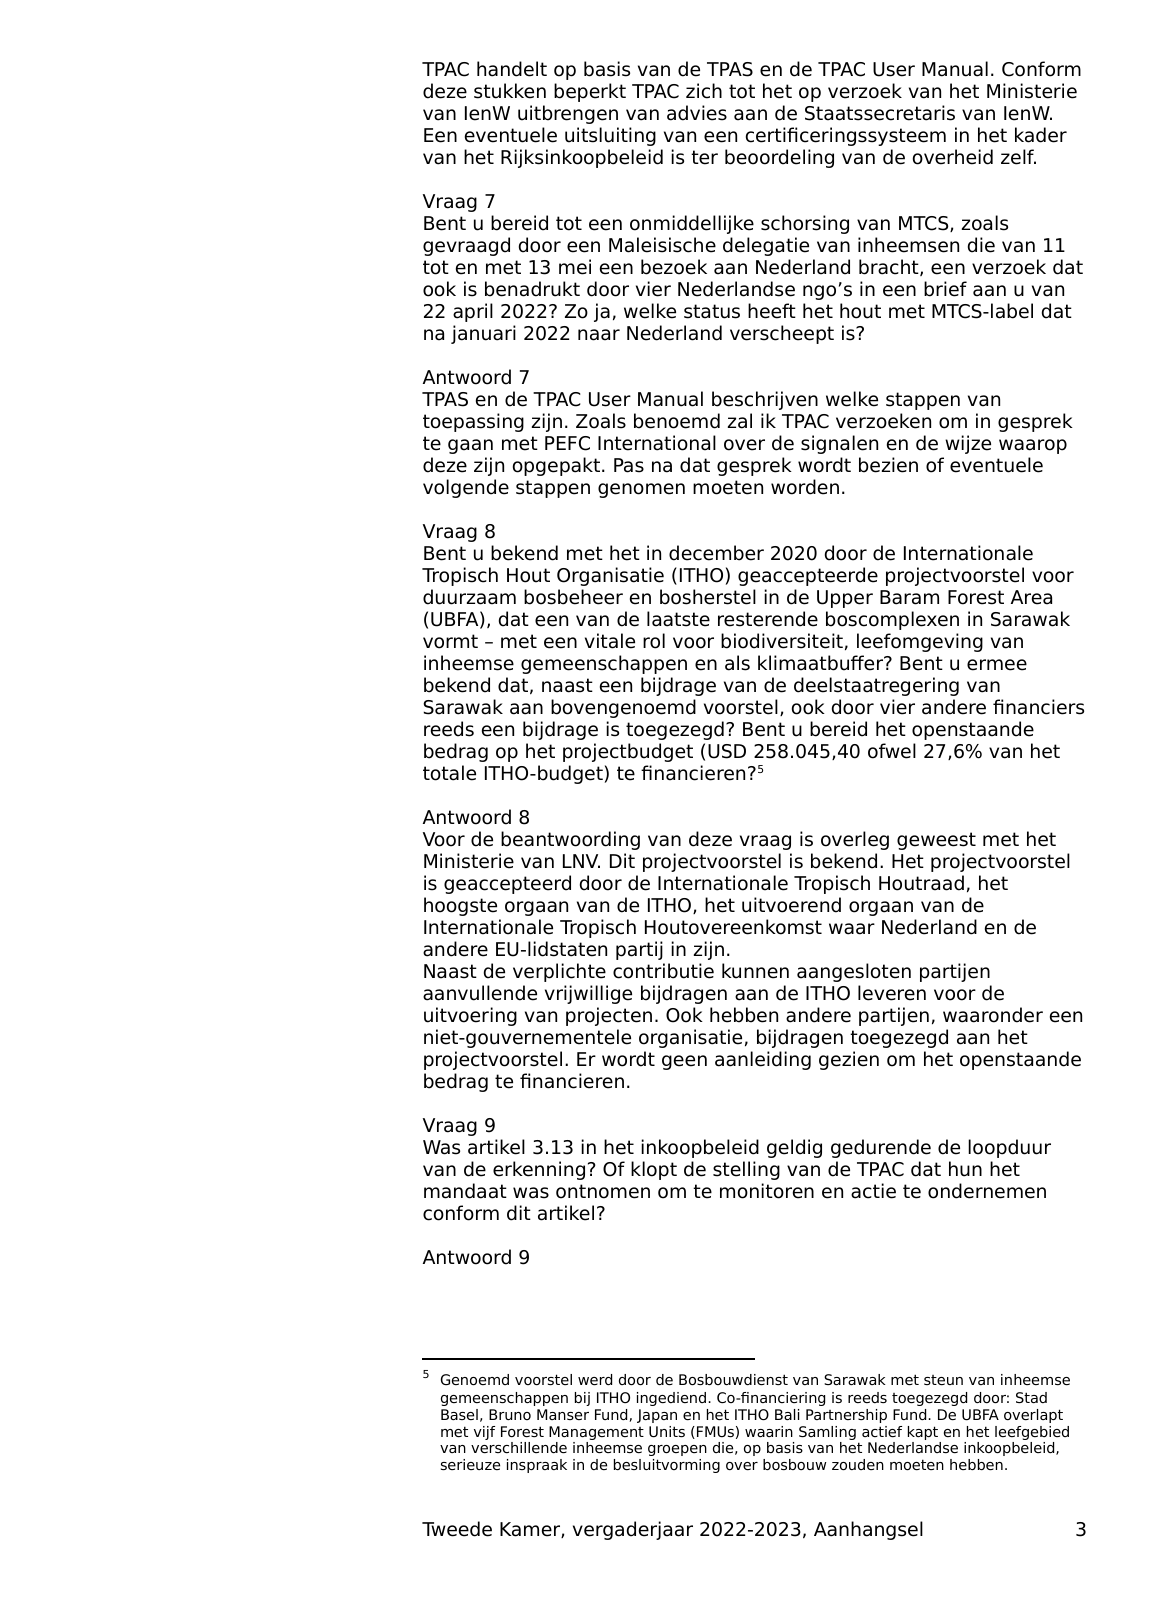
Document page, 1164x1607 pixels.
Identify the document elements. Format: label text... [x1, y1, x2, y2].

text Bent u bekend met het in december 2020 door de Internationale Tropisch Hout Organisatie (ITHO) geaccepteerde projectvoorstel voor duurzaam bosbeheer en bosherstel in de Upper Baram Forest Area (UBFA), dat een van de laatste resterende boscomplexen in Sarawak vormt – met een vitale rol voor biodiversiteit, leefomgeving van inheemse gemeenschappen en als klimaatbuffer? Bent u ermee bekend dat, naast een bijdrage van de deelstaatregering van Sarawak aan bovengenoemd voorstel, ook door vier andere financiers reeds een bijdrage is toegezegd? Bent u bereid het openstaande bedrag op het projectbudget (USD 258.045,40 ofwel 27,6% van het totale ITHO-budget) te financieren? [422, 543, 1087, 785]
text Bent u bereid tot een onmiddellijke schorsing van MTCS, zoals gevraagd door een Maleisische delegatie van inheemsen die van 11 tot en met 13 mei een bezoek aan Nederland bracht, een verzoek dat ook is benadrukt door vier Nederlandse ngo’s in een brief aan u van 22 april 2022? Zo ja, welke status heeft het hout met MTCS-label dat na januari 2022 naar Nederland verscheept is? [422, 213, 1087, 345]
text TPAS en de TPAC User Manual beschrijven welke stappen van toepassing zijn. Zoals benoemd zal ik TPAC verzoeken om in gesprek te gaan met PEFC International over de signalen en de wijze waarop deze zijn opgepakt. Pas na dat gesprek wordt bezien of eventuele volgende stappen genomen moeten worden. [422, 389, 1087, 499]
text Naast de verplichte contributie kunnen aangesloten partijen aanvullende vrijwillige bijdragen aan de ITHO leveren voor de uitvoering van projecten. Ook hebben andere partijen, waaronder een niet-gouvernementele organisatie, bijdragen toegezegd aan het projectvoorstel. Er wordt geen aanleiding gezien om het openstaande bedrag te financieren. [422, 961, 1087, 1093]
text Antwoord 9 [422, 1247, 1087, 1269]
text TPAC handelt op basis van de TPAS en de TPAC User Manual. Conform deze stukken beperkt TPAC zich tot het op verzoek van het Ministerie van IenW uitbrengen van advies aan de Staatssecretaris van IenW. Een eventuele uitsluiting van een certificeringssysteem in het kader van het Rijksinkoopbeleid is ter beoordeling van de overheid zelf. [422, 59, 1087, 169]
text Vraag 7 [422, 191, 1087, 213]
text Voor de beantwoording van deze vraag is overleg geweest met het Ministerie van LNV. Dit projectvoorstel is bekend. Het projectvoorstel is geaccepteerd door de Internationale Tropisch Houtraad, het hoogste orgaan van de ITHO, het uitvoerend orgaan van de Internationale Tropisch Houtovereenkomst waar Nederland en de andere EU-lidstaten partij in zijn. [422, 829, 1087, 961]
text Antwoord 8 [422, 807, 1087, 829]
text Vraag 9 [422, 1115, 1087, 1137]
text Was artikel 3.13 in het inkoopbeleid geldig gedurende de loopduur van de erkenning? Of klopt de stelling van de TPAC dat hun het mandaat was ontnomen om te monitoren en actie te ondernemen conform dit artikel? [422, 1137, 1087, 1225]
text Genoemd voorstel werd door de Bosbouwdienst van Sarawak met steun van inheemse gemeenschappen bij ITHO ingediend. Co-financiering is reeds toegezegd door: Stad Basel, Bruno Manser Fund, Japan en het ITHO Bali Partnership Fund. De UBFA overlapt met vijf Forest Management Units (FMUs) waarin Samling actief kapt en het leefgebied van verschillende inheemse groepen die, op basis van het Nederlandse inkoopbeleid, serieuze inspraak in de besluitvorming over bosbouw zouden moeten hebben. [422, 1368, 1087, 1474]
text Vraag 8 [422, 521, 1087, 543]
text Antwoord 7 [422, 367, 1087, 389]
